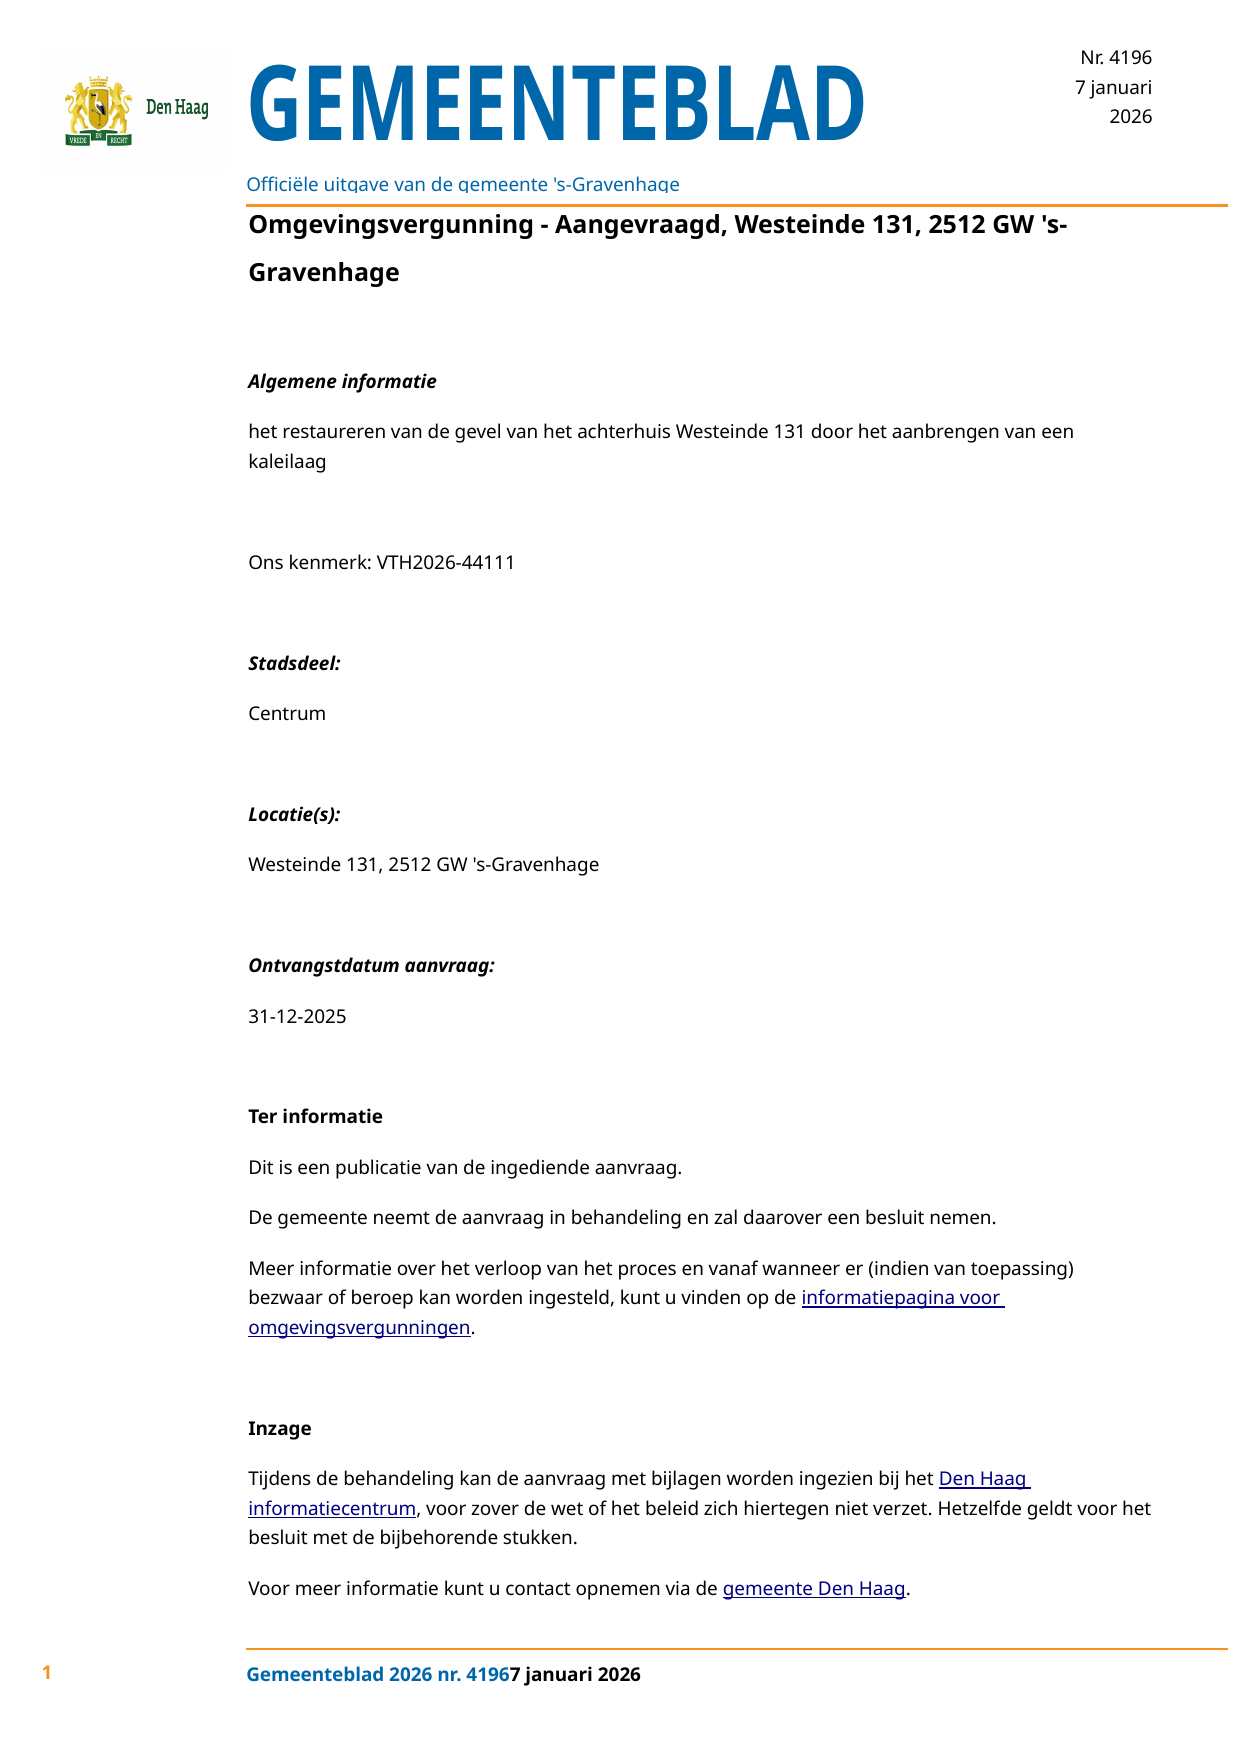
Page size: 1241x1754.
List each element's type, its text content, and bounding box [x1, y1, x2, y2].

text Tijdens de behandeling kan de aanvraag met bijlagen worden ingezien bij het Den Haag informatiecentrum, voor zover de wet of het beleid zich hiertegen niet verzet. Hetzelfde geldt voor het besluit met de bijbehorende stukken. [248, 1465, 1152, 1550]
text Meer informatie over het verloop van het proces en vanaf wanneer er (indien van toepassing) bezwaar of beroep kan worden ingesteld, kunt u vinden op de informatiepagina voor omgevingsvergunningen. [248, 1255, 1152, 1340]
text Stadsdeel: [248, 650, 1152, 676]
text Ontvangstdatum aanvraag: [248, 952, 1152, 978]
text het restaureren van de gevel van het achterhuis Westeinde 131 door het aanbrengen van een kaleilaag [248, 419, 1152, 474]
text Locatie(s): [248, 801, 1152, 827]
text 31-12-2025 [248, 1003, 1152, 1029]
text Dit is een publicatie van de ingediende aanvraag. [248, 1154, 1152, 1180]
text Ons kenmerk: VTH2026-44111 [248, 549, 1152, 575]
picture [41, 47, 231, 172]
text Ter informatie [248, 1104, 1152, 1129]
text Algemene informatie [248, 368, 1152, 394]
text De gemeente neemt de aanvraag in behandeling en zal daarover een besluit nemen. [248, 1204, 1152, 1230]
text Centrum [248, 700, 1152, 726]
text Westeinde 131, 2512 GW 's-Gravenhage [248, 852, 1152, 877]
text Inzage [248, 1415, 1152, 1441]
text Voor meer informatie kunt u contact opnemen via de gemeente Den Haag. [248, 1575, 1152, 1601]
text Omgevingsvergunning - Aangevraagd, Westeinde 131, 2512 GW 's-Gravenhage [248, 207, 1152, 288]
